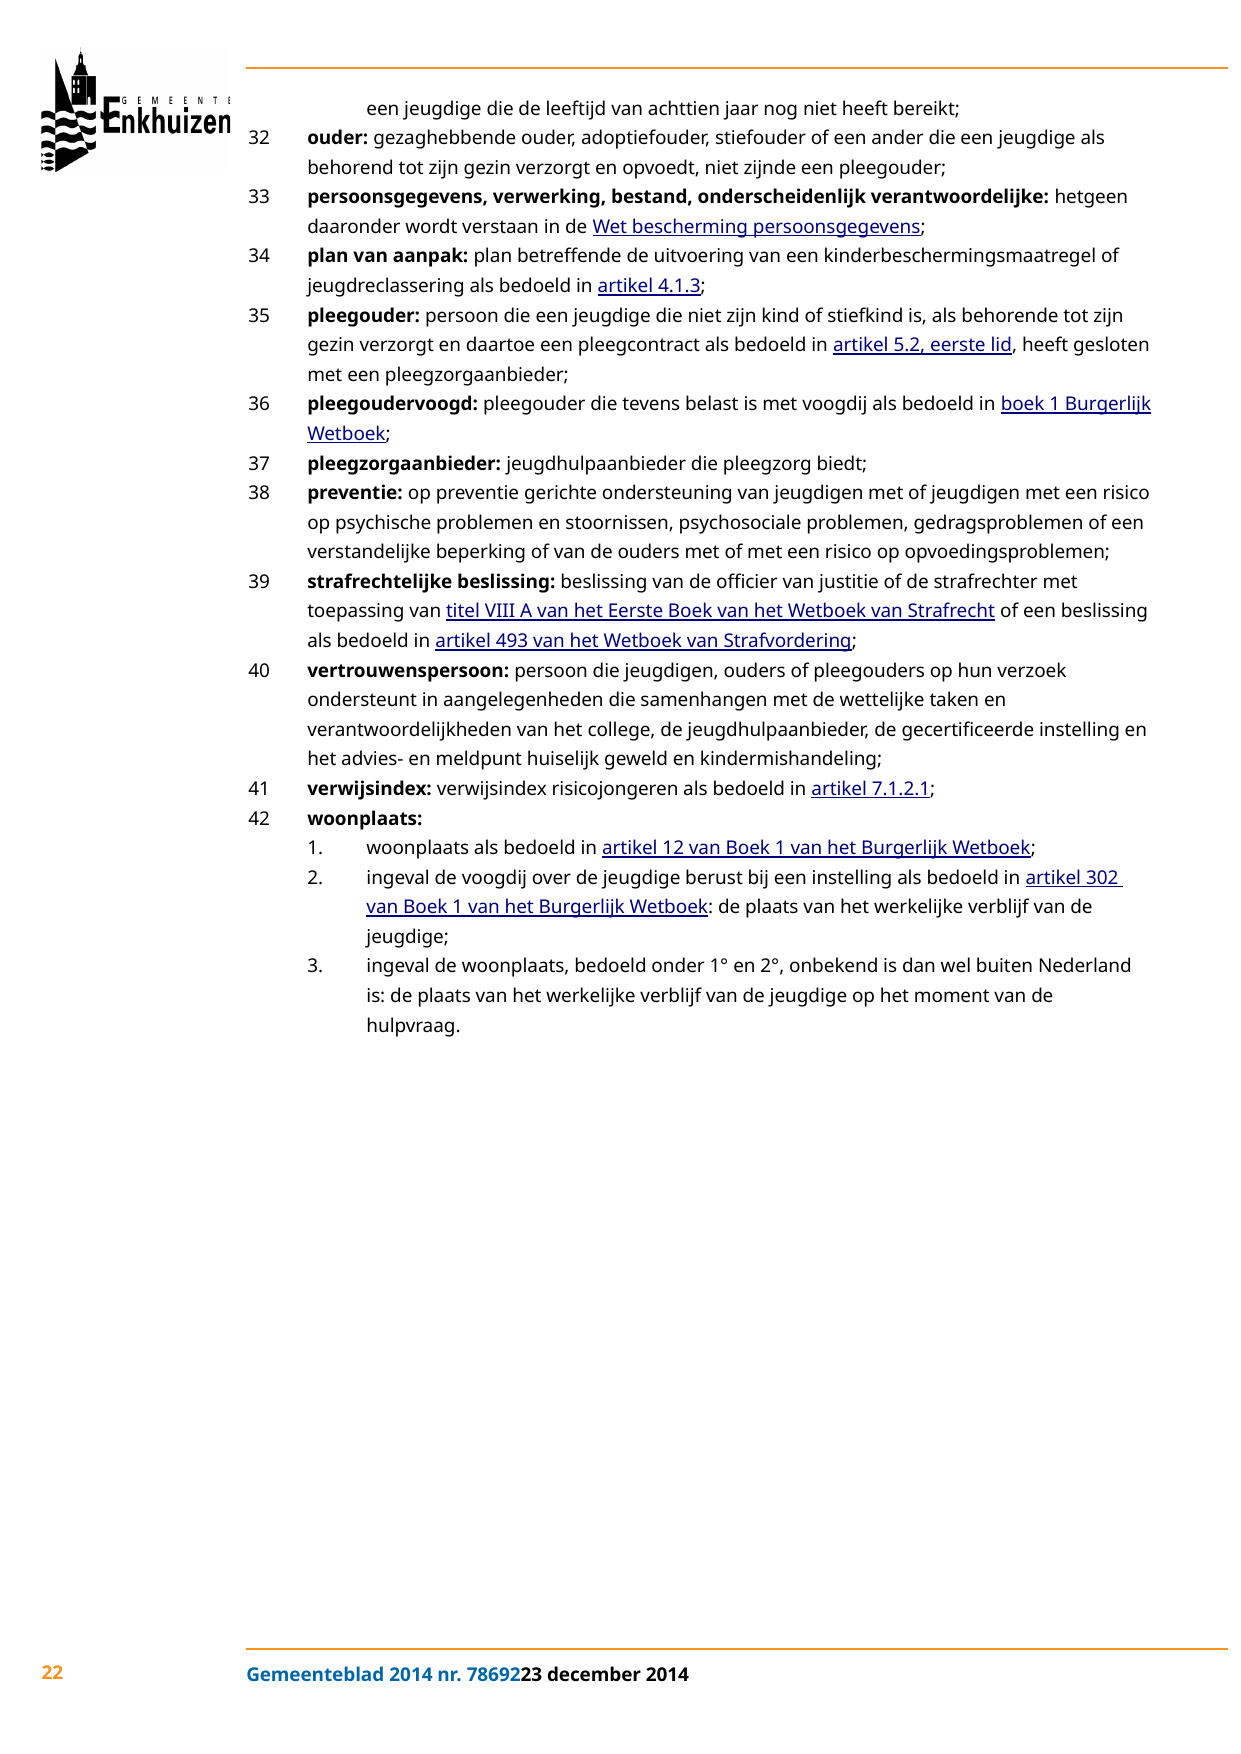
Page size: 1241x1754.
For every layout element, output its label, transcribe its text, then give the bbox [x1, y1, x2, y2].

list woonplaats als bedoeld in artikel 12 van Boek 1 van het Burgerlijk Wetboek; [307, 834, 1152, 860]
list ingeval de woonplaats, bedoeld onder 1° en 2°, onbekend is dan wel buiten Nederland is: de plaats van het werkelijke verblijf van de jeugdige op het moment van de hulpvraag. [307, 953, 1152, 1038]
list een jeugdige die de leeftijd van achttien jaar nog niet heeft bereikt; [307, 95, 1152, 121]
list vertrouwenspersoon: persoon die jeugdigen, ouders of pleegouders op hun verzoek ondersteunt in aangelegenheden die samenhangen met de wettelijke taken en verantwoordelijkheden van het college, de jeugdhulpaanbieder, de gecertificeerde instelling en het advies- en meldpunt huiselijk geweld en kindermishandeling; [248, 657, 1152, 771]
list pleegzorgaanbieder: jeugdhulpaanbieder die pleegzorg biedt; [248, 450, 1152, 476]
list ingeval de voogdij over de jeugdige berust bij een instelling als bedoeld in artikel 302 van Boek 1 van het Burgerlijk Wetboek: de plaats van het werkelijke verblijf van de jeugdige; [307, 864, 1152, 949]
list woonplaats: [248, 805, 1152, 831]
list ouder: gezaghebbende ouder, adoptiefouder, stiefouder of een ander die een jeugdige als behorend tot zijn gezin verzorgt en opvoedt, niet zijnde een pleegouder; [248, 124, 1152, 180]
picture [41, 47, 231, 172]
list pleegouder: persoon die een jeugdige die niet zijn kind of stiefkind is, als behorende tot zijn gezin verzorgt en daartoe een pleegcontract als bedoeld in artikel 5.2, eerste lid, heeft gesloten met een pleegzorgaanbieder; [248, 302, 1152, 387]
list strafrechtelijke beslissing: beslissing van de officier van justitie of de strafrechter met toepassing van titel VIII A van het Eerste Boek van het Wetboek van Strafrecht of een beslissing als bedoeld in artikel 493 van het Wetboek van Strafvordering; [248, 568, 1152, 653]
list plan van aanpak: plan betreffende de uitvoering van een kinderbeschermingsmaatregel of jeugdreclassering als bedoeld in artikel 4.1.3; [248, 243, 1152, 298]
list verwijsindex: verwijsindex risicojongeren als bedoeld in artikel 7.1.2.1; [248, 775, 1152, 801]
list preventie: op preventie gerichte ondersteuning van jeugdigen met of jeugdigen met een risico op psychische problemen en stoornissen, psychosociale problemen, gedragsproblemen of een verstandelijke beperking of van de ouders met of met een risico op opvoedingsproblemen; [248, 479, 1152, 564]
list persoonsgegevens, verwerking, bestand, onderscheidenlijk verantwoordelijke: hetgeen daaronder wordt verstaan in de Wet bescherming persoonsgegevens; [248, 183, 1152, 239]
list pleegoudervoogd: pleegouder die tevens belast is met voogdij als bedoeld in boek 1 Burgerlijk Wetboek; [248, 391, 1152, 446]
